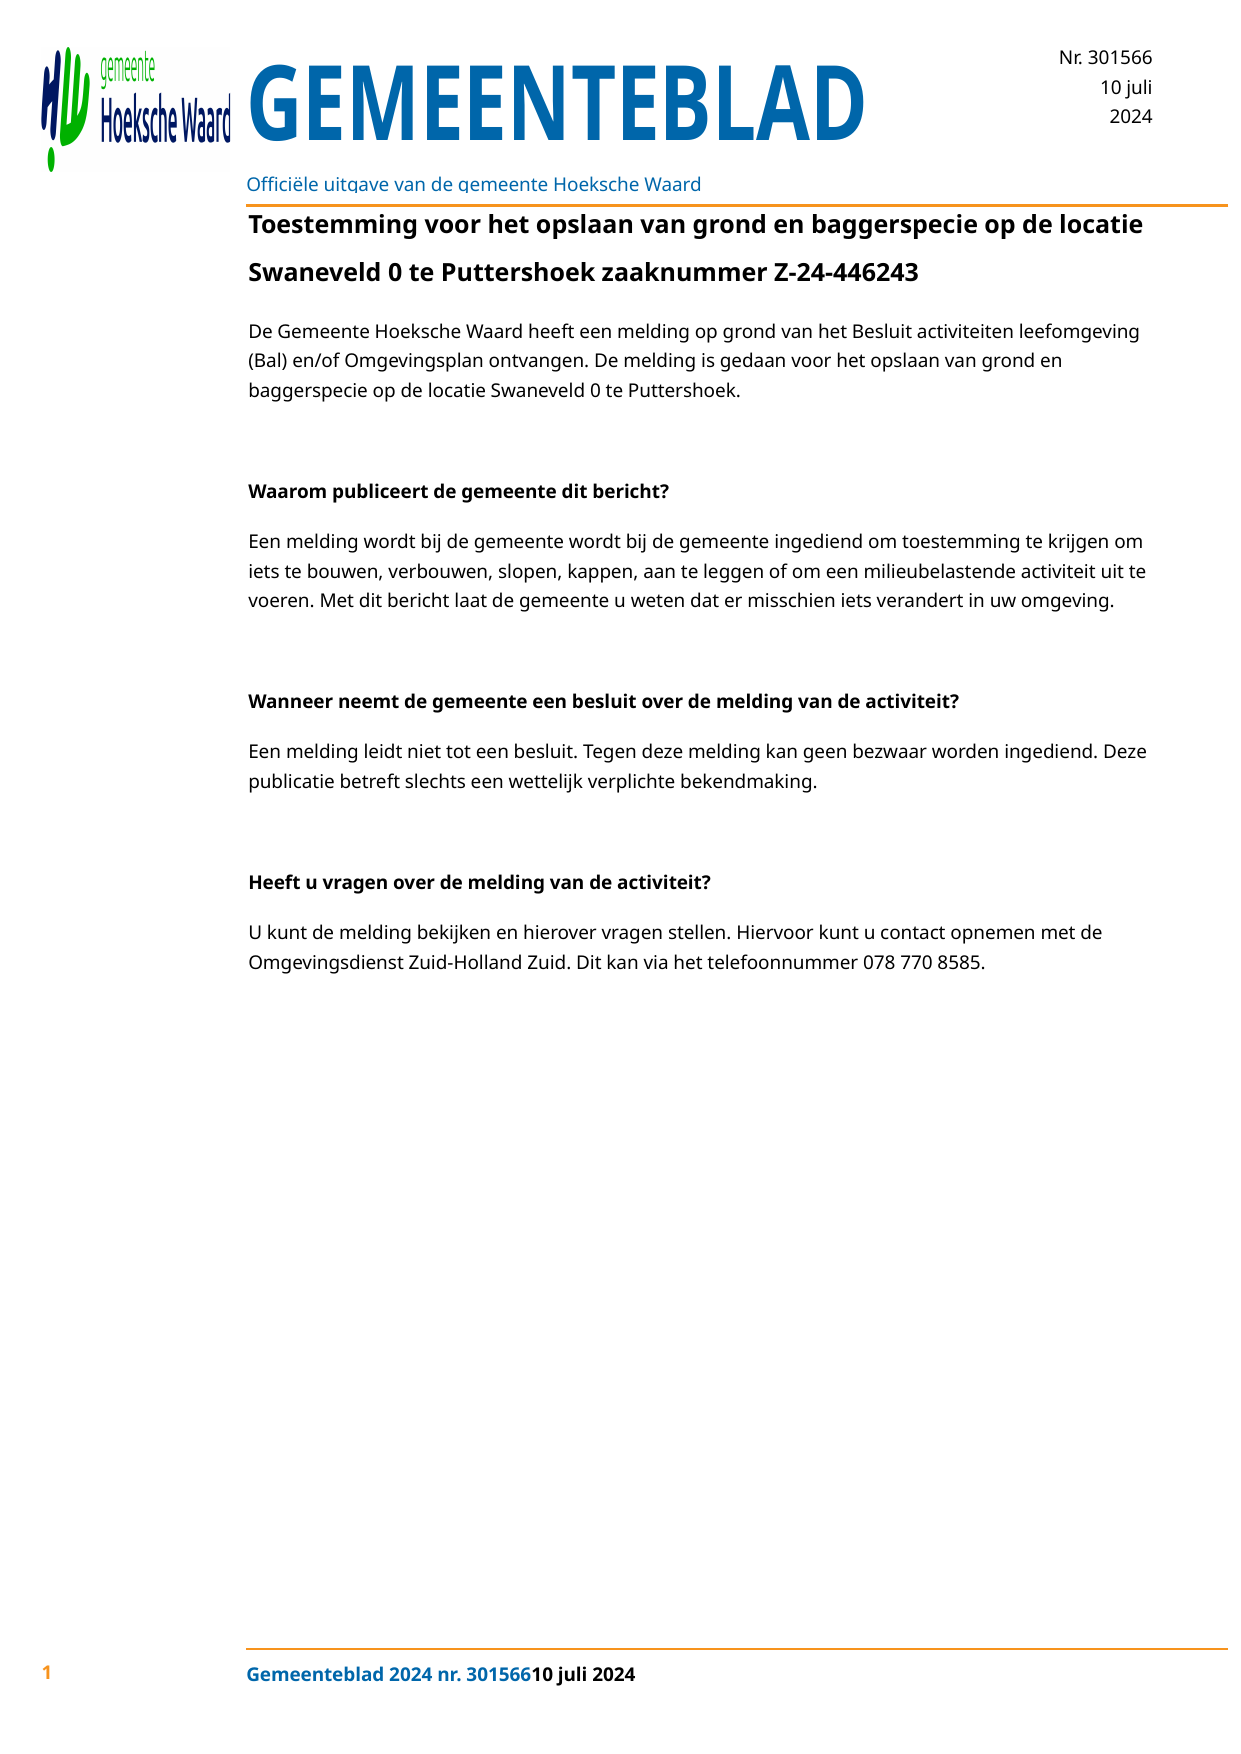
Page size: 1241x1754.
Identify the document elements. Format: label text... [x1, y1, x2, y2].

text Een melding leidt niet tot een besluit. Tegen deze melding kan geen bezwaar worden ingediend. Deze publicatie betreft slechts een wettelijk verplichte bekendmaking. [248, 739, 1152, 794]
text Wanneer neemt de gemeente een besluit over de melding van de activiteit? [248, 688, 1152, 714]
text Waarom publiceert de gemeente dit bericht? [248, 478, 1152, 504]
text Toestemming voor het opslaan van grond en baggerspecie op de locatie Swaneveld 0 te Puttershoek zaaknummer Z-24-446243 [248, 207, 1152, 288]
text Een melding wordt bij de gemeente wordt bij de gemeente ingediend om toestemming te krijgen om iets te bouwen, verbouwen, slopen, kappen, aan te leggen of om een milieubelastende activiteit uit te voeren. Met dit bericht laat de gemeente u weten dat er misschien iets verandert in uw omgeving. [248, 528, 1152, 613]
picture [41, 47, 231, 172]
text U kunt de melding bekijken en hierover vragen stellen. Hiervoor kunt u contact opnemen met de Omgevingsdienst Zuid-Holland Zuid. Dit kan via het telefoonnummer 078 770 8585. [248, 919, 1152, 975]
text De Gemeente Hoeksche Waard heeft een melding op grond van het Besluit activiteiten leefomgeving (Bal) en/of Omgevingsplan ontvangen. De melding is gedaan voor het opslaan van grond en baggerspecie op de locatie Swaneveld 0 te Puttershoek. [248, 318, 1152, 403]
text Heeft u vragen over de melding van de activiteit? [248, 869, 1152, 895]
